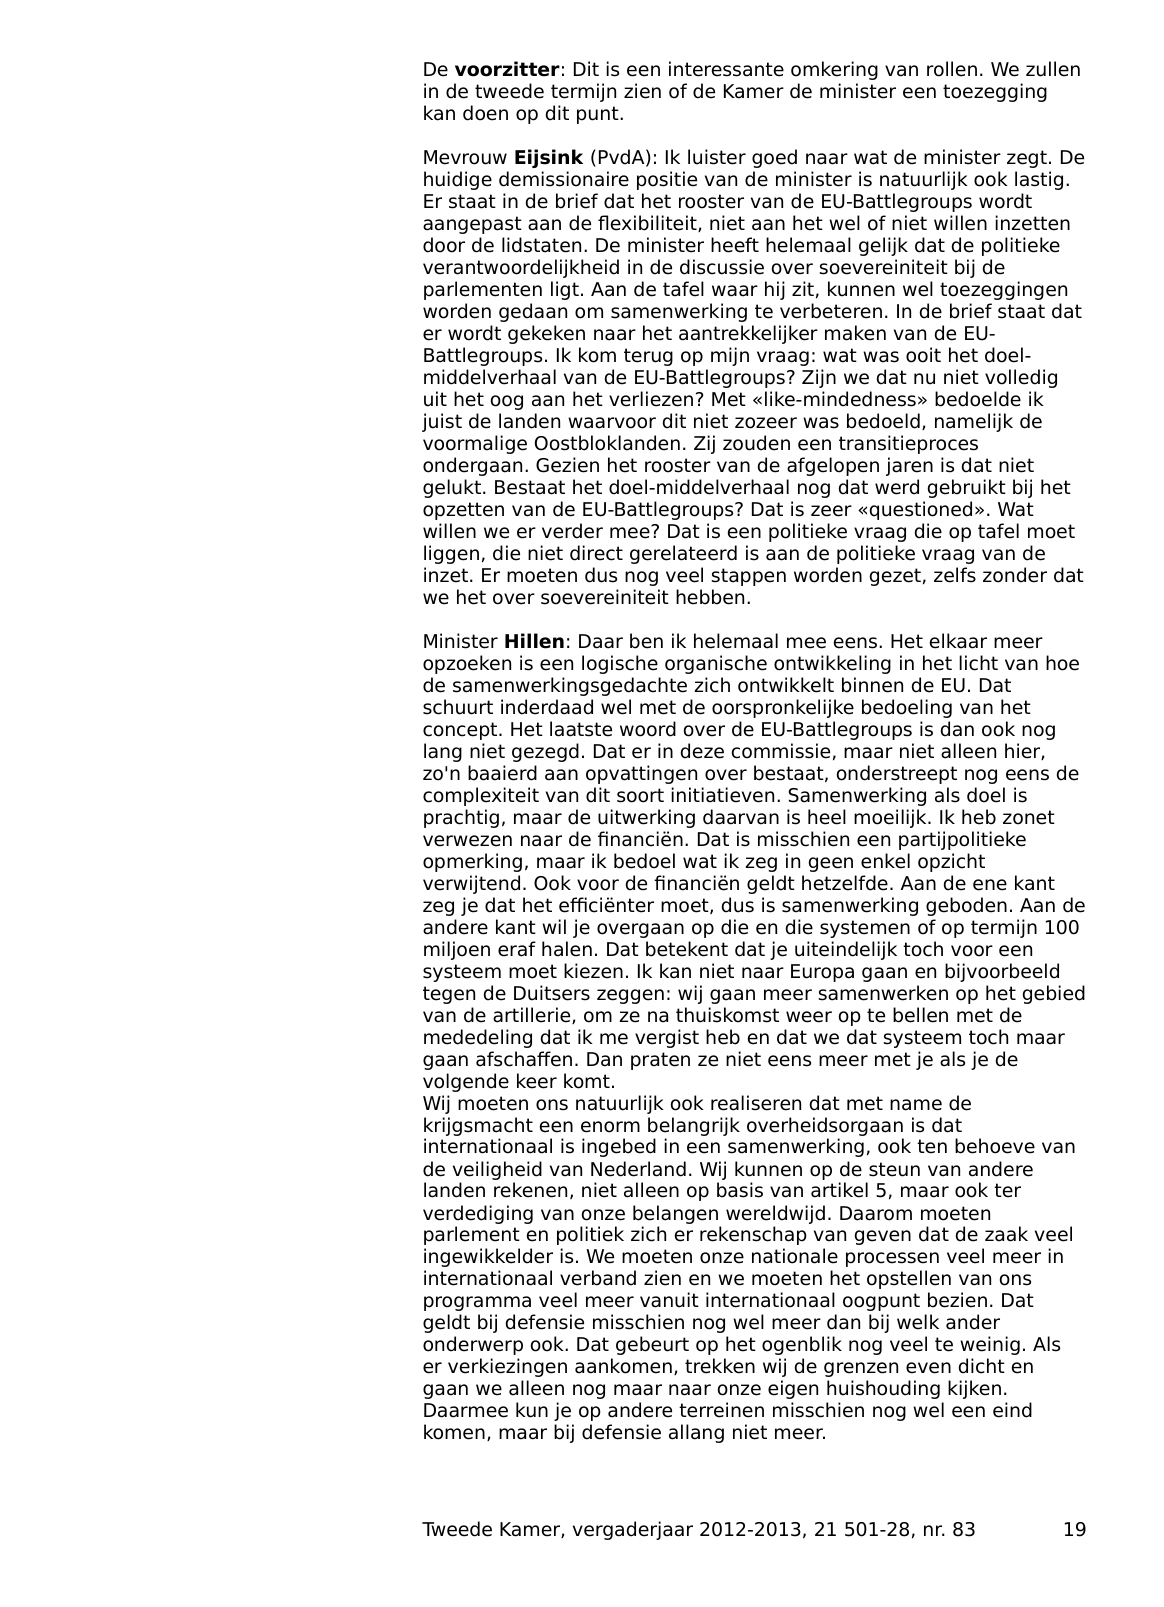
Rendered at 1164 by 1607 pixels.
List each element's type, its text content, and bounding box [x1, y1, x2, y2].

text Mevrouw Eijsink (PvdA): Ik luister goed naar wat de minister zegt. De huidige demissionaire positie van de minister is natuurlijk ook lastig. Er staat in de brief dat het rooster van de EU-Battlegroups wordt aangepast aan de flexibiliteit, niet aan het wel of niet willen inzetten door de lidstaten. De minister heeft helemaal gelijk dat de politieke verantwoordelijkheid in de discussie over soevereiniteit bij de parlementen ligt. Aan de tafel waar hij zit, kunnen wel toezeggingen worden gedaan om samenwerking te verbeteren. In de brief staat dat er wordt gekeken naar het aantrekkelijker maken van de EU-Battlegroups. Ik kom terug op mijn vraag: wat was ooit het doel-middelverhaal van de EU-Battlegroups? Zijn we dat nu niet volledig uit het oog aan het verliezen? Met «like-mindedness» bedoelde ik juist de landen waarvoor dit niet zozeer was bedoeld, namelijk de voormalige Oostbloklanden. Zij zouden een transitieproces ondergaan. Gezien het rooster van de afgelopen jaren is dat niet gelukt. Bestaat het doel-middelverhaal nog dat werd gebruikt bij het opzetten van de EU-Battlegroups? Dat is zeer «questioned». Wat willen we er verder mee? Dat is een politieke vraag die op tafel moet liggen, die niet direct gerelateerd is aan de politieke vraag van de inzet. Er moeten dus nog veel stappen worden gezet, zelfs zonder dat we het over soevereiniteit hebben. [422, 147, 1087, 609]
text Wij moeten ons natuurlijk ook realiseren dat met name de krijgsmacht een enorm belangrijk overheidsorgaan is dat internationaal is ingebed in een samenwerking, ook ten behoeve van de veiligheid van Nederland. Wij kunnen op de steun van andere landen rekenen, niet alleen op basis van artikel 5, maar ook ter verdediging van onze belangen wereldwijd. Daarom moeten parlement en politiek zich er rekenschap van geven dat de zaak veel ingewikkelder is. We moeten onze nationale processen veel meer in internationaal verband zien en we moeten het opstellen van ons programma veel meer vanuit internationaal oogpunt bezien. Dat geldt bij defensie misschien nog wel meer dan bij welk ander onderwerp ook. Dat gebeurt op het ogenblik nog veel te weinig. Als er verkiezingen aankomen, trekken wij de grenzen even dicht en gaan we alleen nog maar naar onze eigen huishouding kijken. Daarmee kun je op andere terreinen misschien nog wel een eind komen, maar bij defensie allang niet meer. [422, 1092, 1087, 1444]
text Minister Hillen: Daar ben ik helemaal mee eens. Het elkaar meer opzoeken is een logische organische ontwikkeling in het licht van hoe de samenwerkingsgedachte zich ontwikkelt binnen de EU. Dat schuurt inderdaad wel met de oorspronkelijke bedoeling van het concept. Het laatste woord over de EU-Battlegroups is dan ook nog lang niet gezegd. Dat er in deze commissie, maar niet alleen hier, zo'n baaierd aan opvattingen over bestaat, onderstreept nog eens de complexiteit van dit soort initiatieven. Samenwerking als doel is prachtig, maar de uitwerking daarvan is heel moeilijk. Ik heb zonet verwezen naar de financiën. Dat is misschien een partijpolitieke opmerking, maar ik bedoel wat ik zeg in geen enkel opzicht verwijtend. Ook voor de financiën geldt hetzelfde. Aan de ene kant zeg je dat het efficiënter moet, dus is samenwerking geboden. Aan de andere kant wil je overgaan op die en die systemen of op termijn 100 miljoen eraf halen. Dat betekent dat je uiteindelijk toch voor een systeem moet kiezen. Ik kan niet naar Europa gaan en bijvoorbeeld tegen de Duitsers zeggen: wij gaan meer samenwerken op het gebied van de artillerie, om ze na thuiskomst weer op te bellen met de mededeling dat ik me vergist heb en dat we dat systeem toch maar gaan afschaffen. Dan praten ze niet eens meer met je als je de volgende keer komt. [422, 631, 1087, 1092]
text De voorzitter: Dit is een interessante omkering van rollen. We zullen in de tweede termijn zien of de Kamer de minister een toezegging kan doen op dit punt. [422, 59, 1087, 125]
